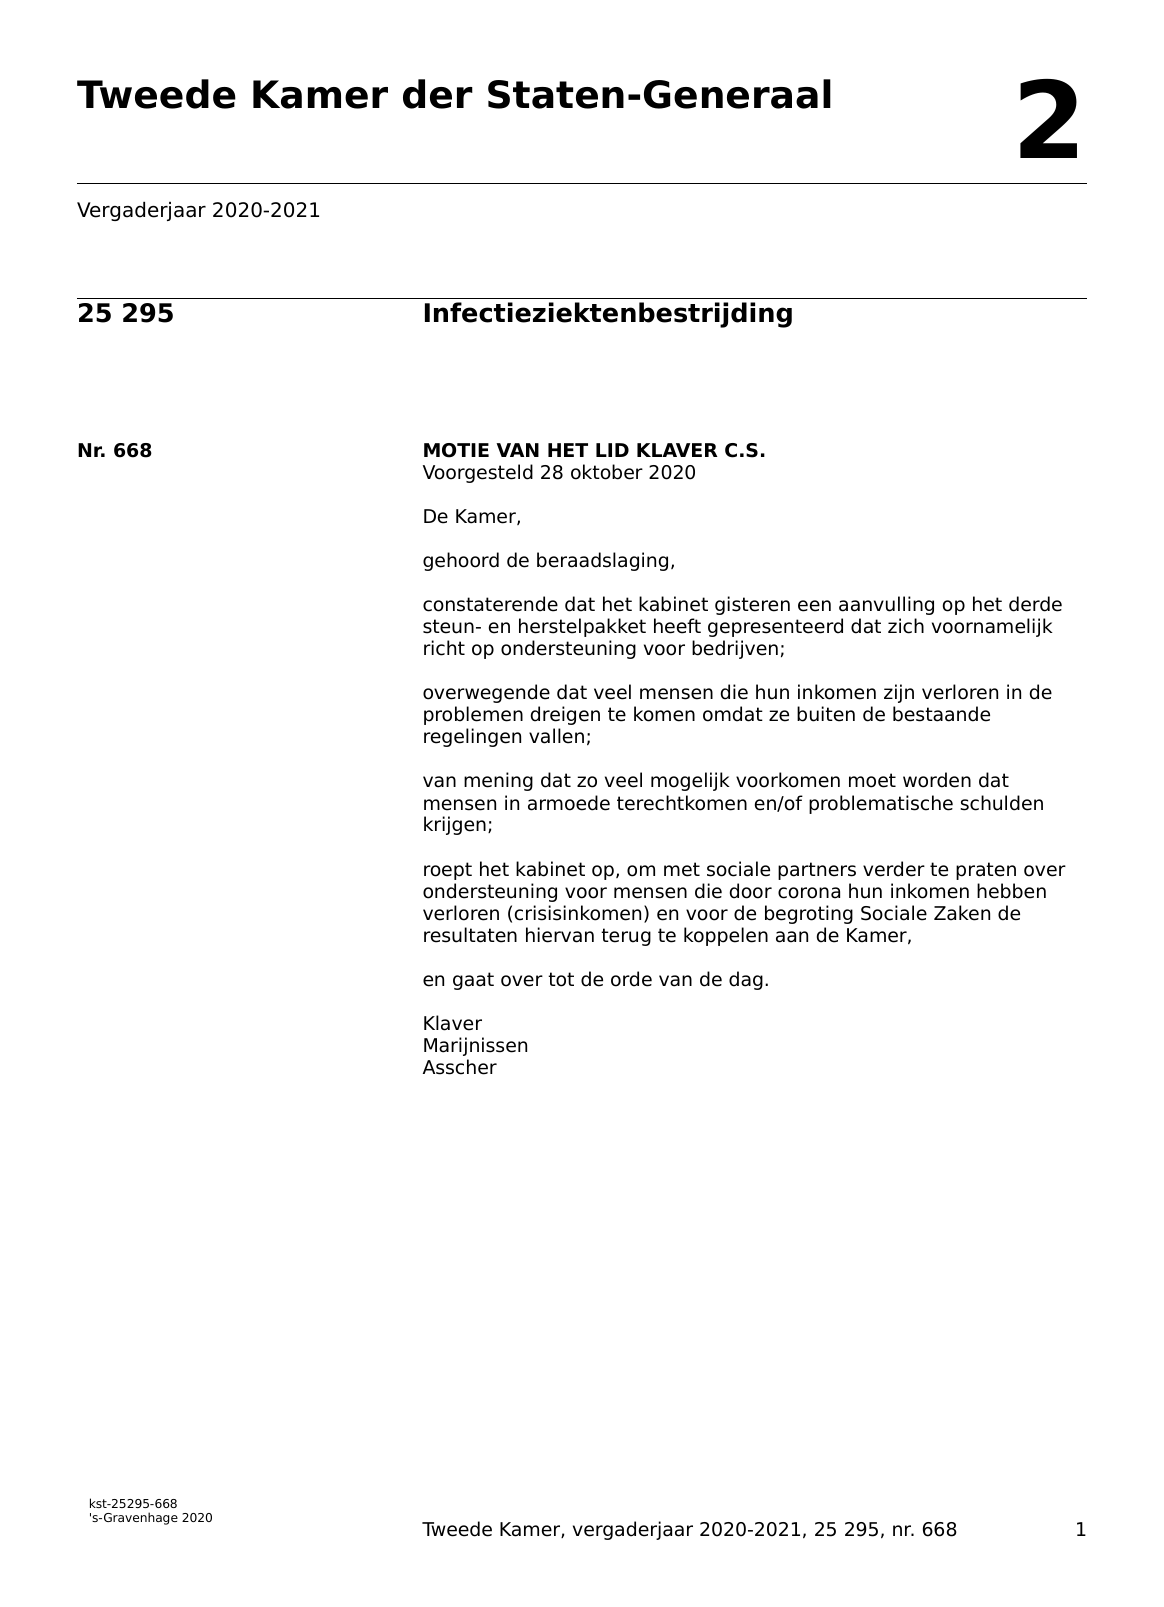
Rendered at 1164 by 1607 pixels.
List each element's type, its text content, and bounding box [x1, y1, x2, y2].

table_cell Vergaderjaar 2020-2021 [77, 184, 1087, 298]
text Voorgesteld 28 oktober 2020 [422, 462, 1087, 484]
table_header 2 [886, 59, 1087, 183]
text gehoord de beraadslaging, [422, 550, 1087, 572]
text Asscher [422, 1057, 1087, 1079]
text Marijnissen [422, 1035, 1087, 1057]
text 's-Gravenhage 2020 [88, 1511, 323, 1525]
text overwegende dat veel mensen die hun inkomen zijn verloren in de problemen dreigen te komen omdat ze buiten de bestaande regelingen vallen; [422, 682, 1087, 748]
text roept het kabinet op, om met sociale partners verder te praten over ondersteuning voor mensen die door corona hun inkomen hebben verloren (crisisinkomen) en voor de begroting Sociale Zaken de resultaten hiervan terug te koppelen aan de Kamer, [422, 858, 1087, 946]
text kst-25295-668 [88, 1497, 323, 1511]
text Klaver [422, 1013, 1087, 1035]
subtitle 25 295 Infectieziektenbestrijding [77, 299, 1087, 329]
text en gaat over tot de orde van de dag. [422, 969, 1087, 991]
text constaterende dat het kabinet gisteren een aanvulling op het derde steun- en herstelpakket heeft gepresenteerd dat zich voornamelijk richt op ondersteuning voor bedrijven; [422, 594, 1087, 660]
text van mening dat zo veel mogelijk voorkomen moet worden dat mensen in armoede terechtkomen en/of problematische schulden krijgen; [422, 770, 1087, 836]
text De Kamer, [422, 506, 1087, 528]
subtitle Nr. 668 MOTIE VAN HET LID KLAVER C.S. [77, 440, 1087, 462]
table_header Tweede Kamer der Staten-Generaal [77, 59, 886, 183]
